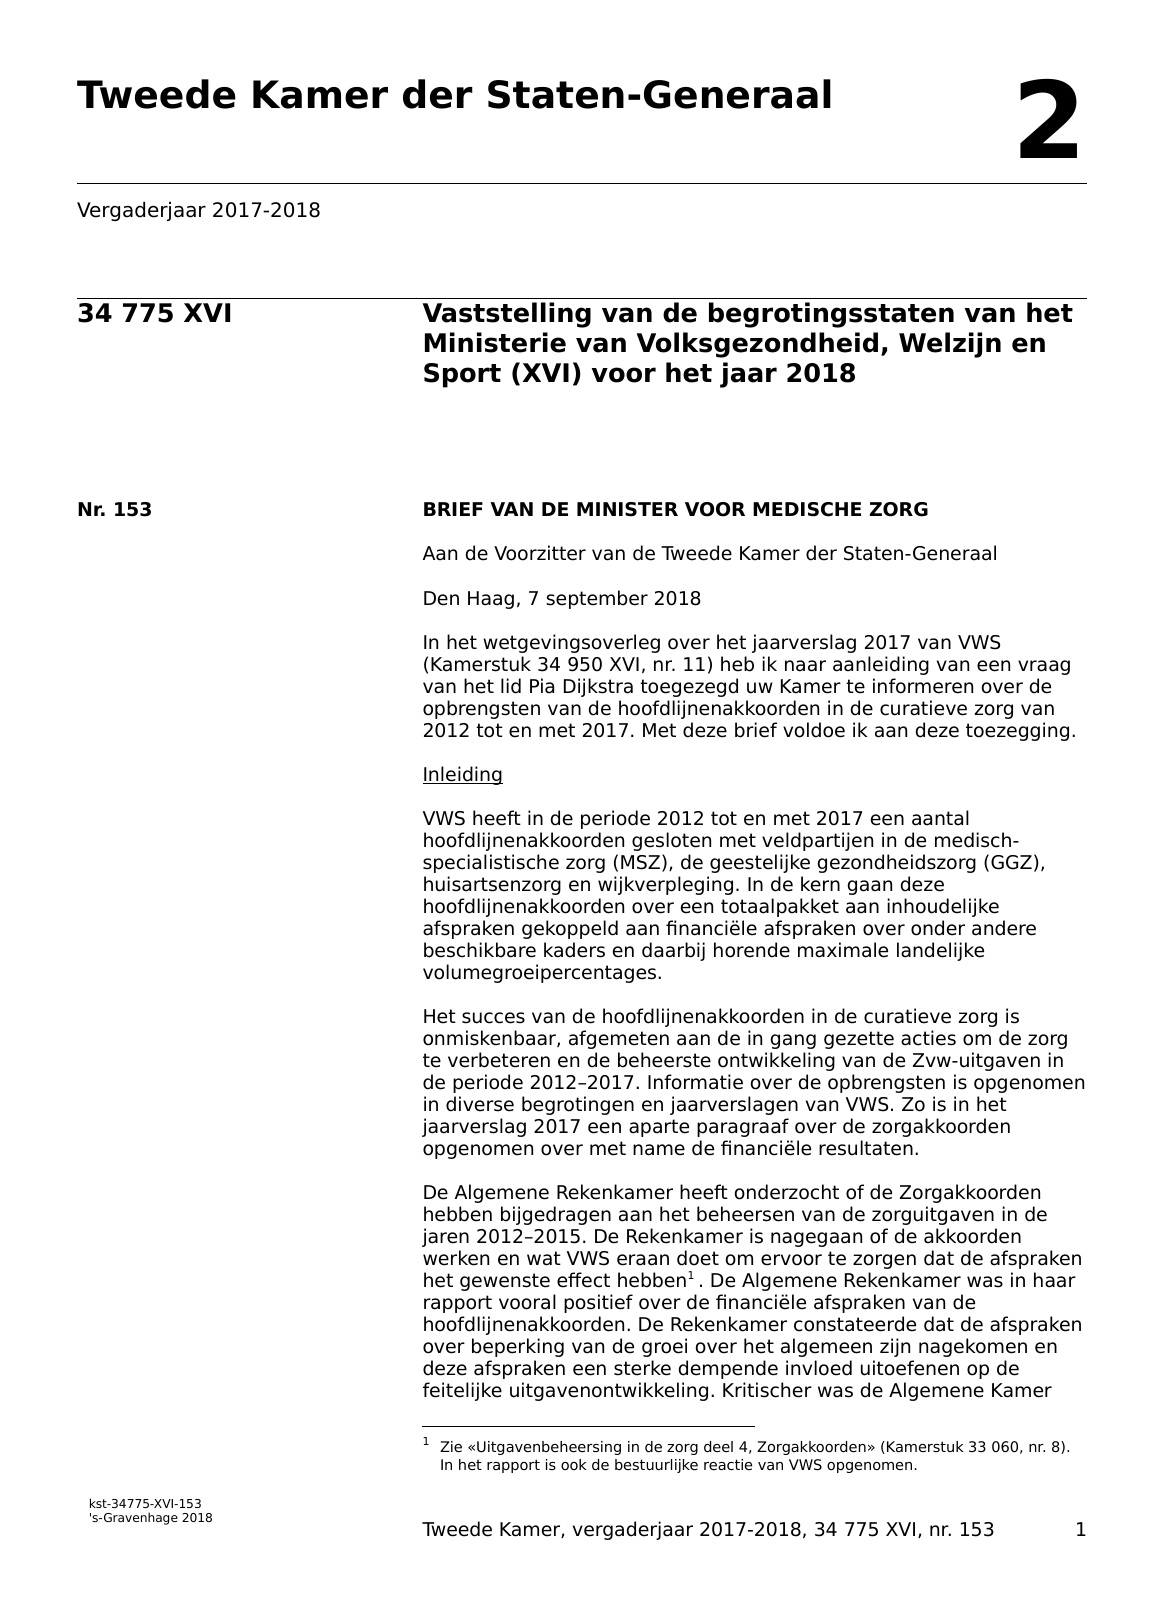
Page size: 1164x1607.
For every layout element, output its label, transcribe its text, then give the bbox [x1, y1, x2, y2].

text Den Haag, 7 september 2018 [422, 587, 1087, 609]
table_header Tweede Kamer der Staten-Generaal [77, 59, 886, 183]
text VWS heeft in de periode 2012 tot en met 2017 een aantal hoofdlijnenakkoorden gesloten met veldpartijen in de medisch-specialistische zorg (MSZ), de geestelijke gezondheidszorg (GGZ), huisartsenzorg en wijkverpleging. In de kern gaan deze hoofdlijnenakkoorden over een totaalpakket aan inhoudelijke afspraken gekoppeld aan financiële afspraken over onder andere beschikbare kaders en daarbij horende maximale landelijke volumegroeipercentages. [422, 808, 1087, 984]
subtitle Inleiding [422, 764, 1087, 786]
text Aan de Voorzitter van de Tweede Kamer der Staten-Generaal [422, 543, 1087, 565]
subtitle 34 775 XVI Vaststelling van de begrotingsstaten van het Ministerie van Volksgezondheid, Welzijn en Sport (XVI) voor het jaar 2018 [77, 299, 1087, 388]
text kst-34775-XVI-153 [88, 1497, 323, 1511]
text In het wetgevingsoverleg over het jaarverslag 2017 van VWS (Kamerstuk 34 950 XVI, nr. 11) heb ik naar aanleiding van een vraag van het lid Pia Dijkstra toegezegd uw Kamer te informeren over de opbrengsten van de hoofdlijnenakkoorden in de curatieve zorg van 2012 tot en met 2017. Met deze brief voldoe ik aan deze toezegging. [422, 632, 1087, 741]
text Zie «Uitgavenbeheersing in de zorg deel 4, Zorgakkoorden» (Kamerstuk 33 060, nr. 8). In het rapport is ook de bestuurlijke reactie van VWS opgenomen. [422, 1435, 1087, 1474]
text Het succes van de hoofdlijnenakkoorden in de curatieve zorg is onmiskenbaar, afgemeten aan de in gang gezette acties om de zorg te verbeteren en de beheerste ontwikkeling van de Zvw-uitgaven in de periode 2012–2017. Informatie over de opbrengsten is opgenomen in diverse begrotingen en jaarverslagen van VWS. Zo is in het jaarverslag 2017 een aparte paragraaf over de zorgakkoorden opgenomen over met name de financiële resultaten. [422, 1006, 1087, 1160]
subtitle Nr. 153 BRIEF VAN DE MINISTER VOOR MEDISCHE ZORG [77, 499, 1087, 521]
table_header 2 [886, 59, 1087, 183]
table_cell Vergaderjaar 2017-2018 [77, 184, 1087, 298]
text De Algemene Rekenkamer heeft onderzocht of de Zorgakkoorden hebben bijgedragen aan het beheersen van de zorguitgaven in de jaren 2012–2015. De Rekenkamer is nagegaan of de akkoorden werken en wat VWS eraan doet om ervoor te zorgen dat de afspraken het gewenste effect hebben. De Algemene Rekenkamer was in haar rapport vooral positief over de financiële afspraken van de hoofdlijnenakkoorden. De Rekenkamer constateerde dat de afspraken over beperking van de groei over het algemeen zijn nagekomen en deze afspraken een sterke dempende invloed uitoefenen op de feitelijke uitgavenontwikkeling. Kritischer was de Algemene Kamer [422, 1182, 1087, 1402]
text 's-Gravenhage 2018 [88, 1511, 323, 1525]
